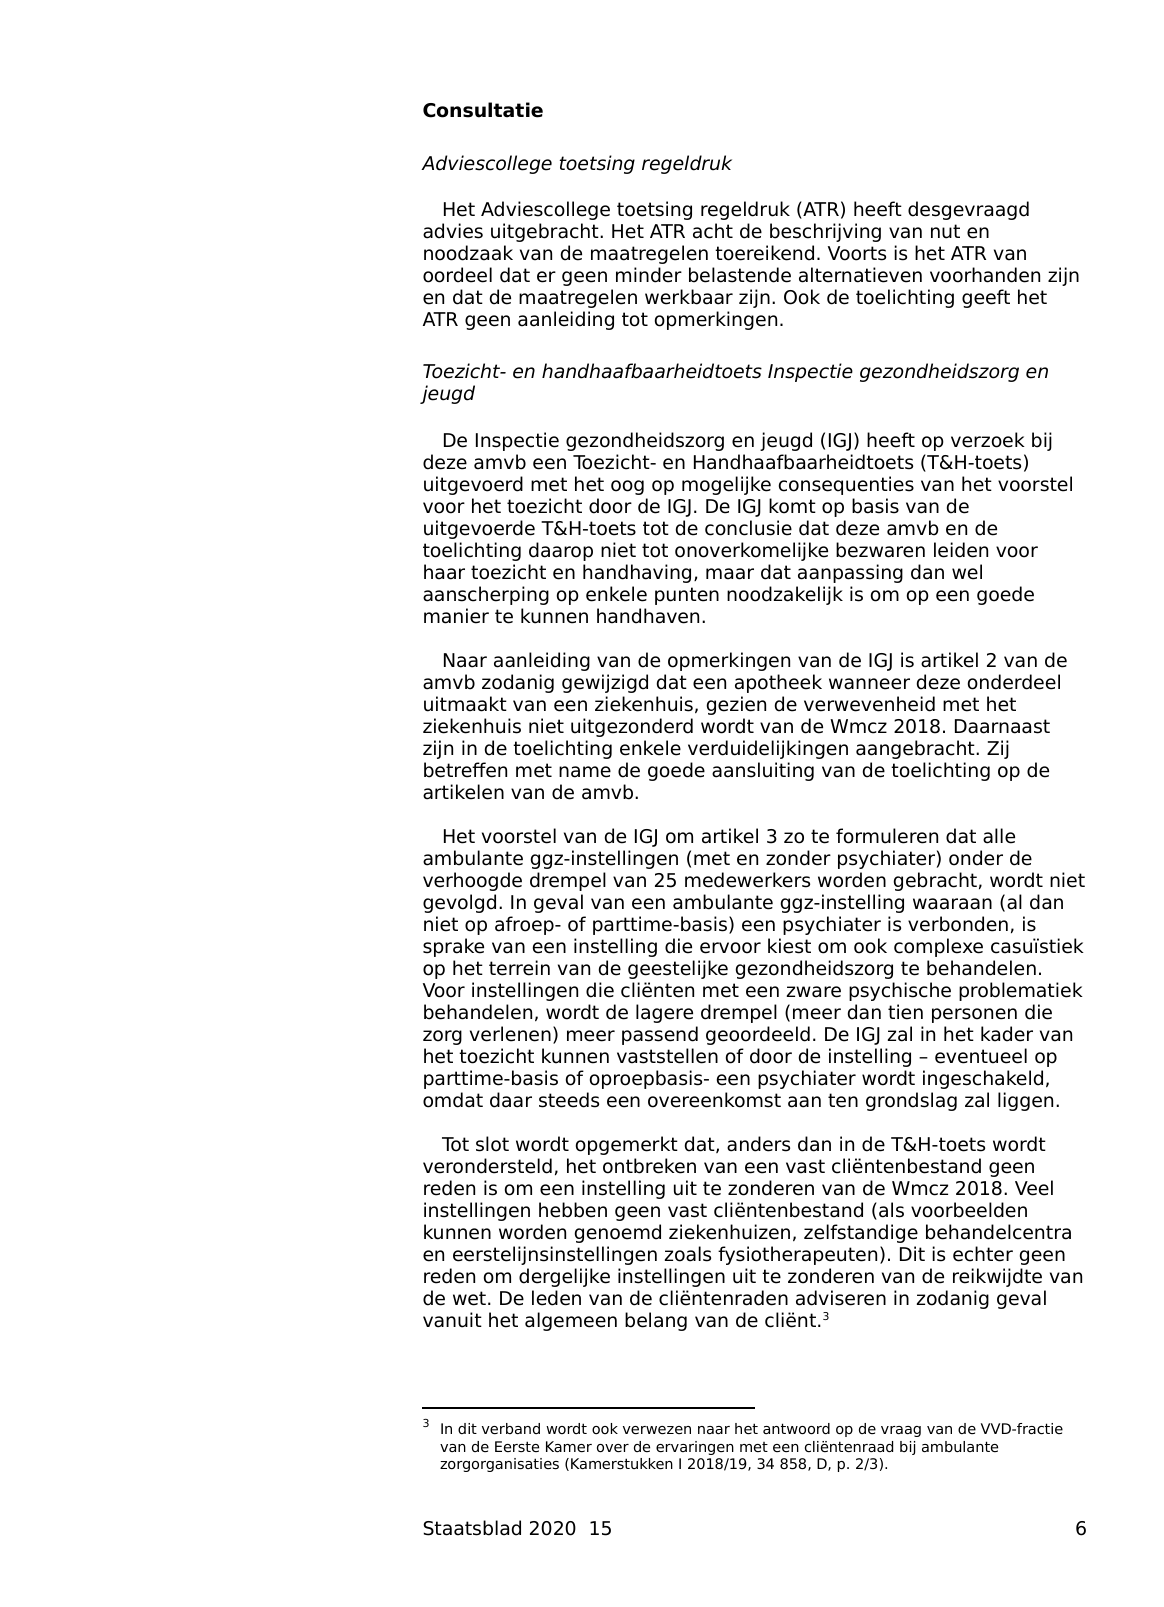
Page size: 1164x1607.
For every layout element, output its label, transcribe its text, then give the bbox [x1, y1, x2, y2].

subtitle Adviescollege toetsing regeldruk [422, 152, 1087, 174]
text In dit verband wordt ook verwezen naar het antwoord op de vraag van de VVD-fractie van de Eerste Kamer over de ervaringen met een cliëntenraad bij ambulante zorgorganisaties (Kamerstukken I 2018/19, 34 858, D, p. 2/3). [422, 1417, 1087, 1473]
subtitle Toezicht- en handhaafbaarheidtoets Inspectie gezondheidszorg en jeugd [422, 361, 1087, 405]
text Het voorstel van de IGJ om artikel 3 zo te formuleren dat alle ambulante ggz-instellingen (met en zonder psychiater) onder de verhoogde drempel van 25 medewerkers worden gebracht, wordt niet gevolgd. In geval van een ambulante ggz-instelling waaraan (al dan niet op afroep- of parttime-basis) een psychiater is verbonden, is sprake van een instelling die ervoor kiest om ook complexe casuïstiek op het terrein van de geestelijke gezondheidszorg te behandelen. Voor instellingen die cliënten met een zware psychische problematiek behandelen, wordt de lagere drempel (meer dan tien personen die zorg verlenen) meer passend geoordeeld. De IGJ zal in het kader van het toezicht kunnen vaststellen of door de instelling – eventueel op parttime-basis of oproepbasis- een psychiater wordt ingeschakeld, omdat daar steeds een overeenkomst aan ten grondslag zal liggen. [422, 826, 1087, 1112]
text De Inspectie gezondheidszorg en jeugd (IGJ) heeft op verzoek bij deze amvb een Toezicht- en Handhaafbaarheidtoets (T&H-toets) uitgevoerd met het oog op mogelijke consequenties van het voorstel voor het toezicht door de IGJ. De IGJ komt op basis van de uitgevoerde T&H-toets tot de conclusie dat deze amvb en de toelichting daarop niet tot onoverkomelijke bezwaren leiden voor haar toezicht en handhaving, maar dat aanpassing dan wel aanscherping op enkele punten noodzakelijk is om op een goede manier te kunnen handhaven. [422, 430, 1087, 628]
subtitle Consultatie [422, 100, 1087, 122]
text Het Adviescollege toetsing regeldruk (ATR) heeft desgevraagd advies uitgebracht. Het ATR acht de beschrijving van nut en noodzaak van de maatregelen toereikend. Voorts is het ATR van oordeel dat er geen minder belastende alternatieven voorhanden zijn en dat de maatregelen werkbaar zijn. Ook de toelichting geeft het ATR geen aanleiding tot opmerkingen. [422, 199, 1087, 331]
text Tot slot wordt opgemerkt dat, anders dan in de T&H-toets wordt verondersteld, het ontbreken van een vast cliëntenbestand geen reden is om een instelling uit te zonderen van de Wmcz 2018. Veel instellingen hebben geen vast cliëntenbestand (als voorbeelden kunnen worden genoemd ziekenhuizen, zelfstandige behandelcentra en eerstelijnsinstellingen zoals fysiotherapeuten). Dit is echter geen reden om dergelijke instellingen uit te zonderen van de reikwijdte van de wet. De leden van de cliëntenraden adviseren in zodanig geval vanuit het algemeen belang van de cliënt. [422, 1134, 1087, 1332]
text Naar aanleiding van de opmerkingen van de IGJ is artikel 2 van de amvb zodanig gewijzigd dat een apotheek wanneer deze onderdeel uitmaakt van een ziekenhuis, gezien de verwevenheid met het ziekenhuis niet uitgezonderd wordt van de Wmcz 2018. Daarnaast zijn in de toelichting enkele verduidelijkingen aangebracht. Zij betreffen met name de goede aansluiting van de toelichting op de artikelen van de amvb. [422, 650, 1087, 804]
